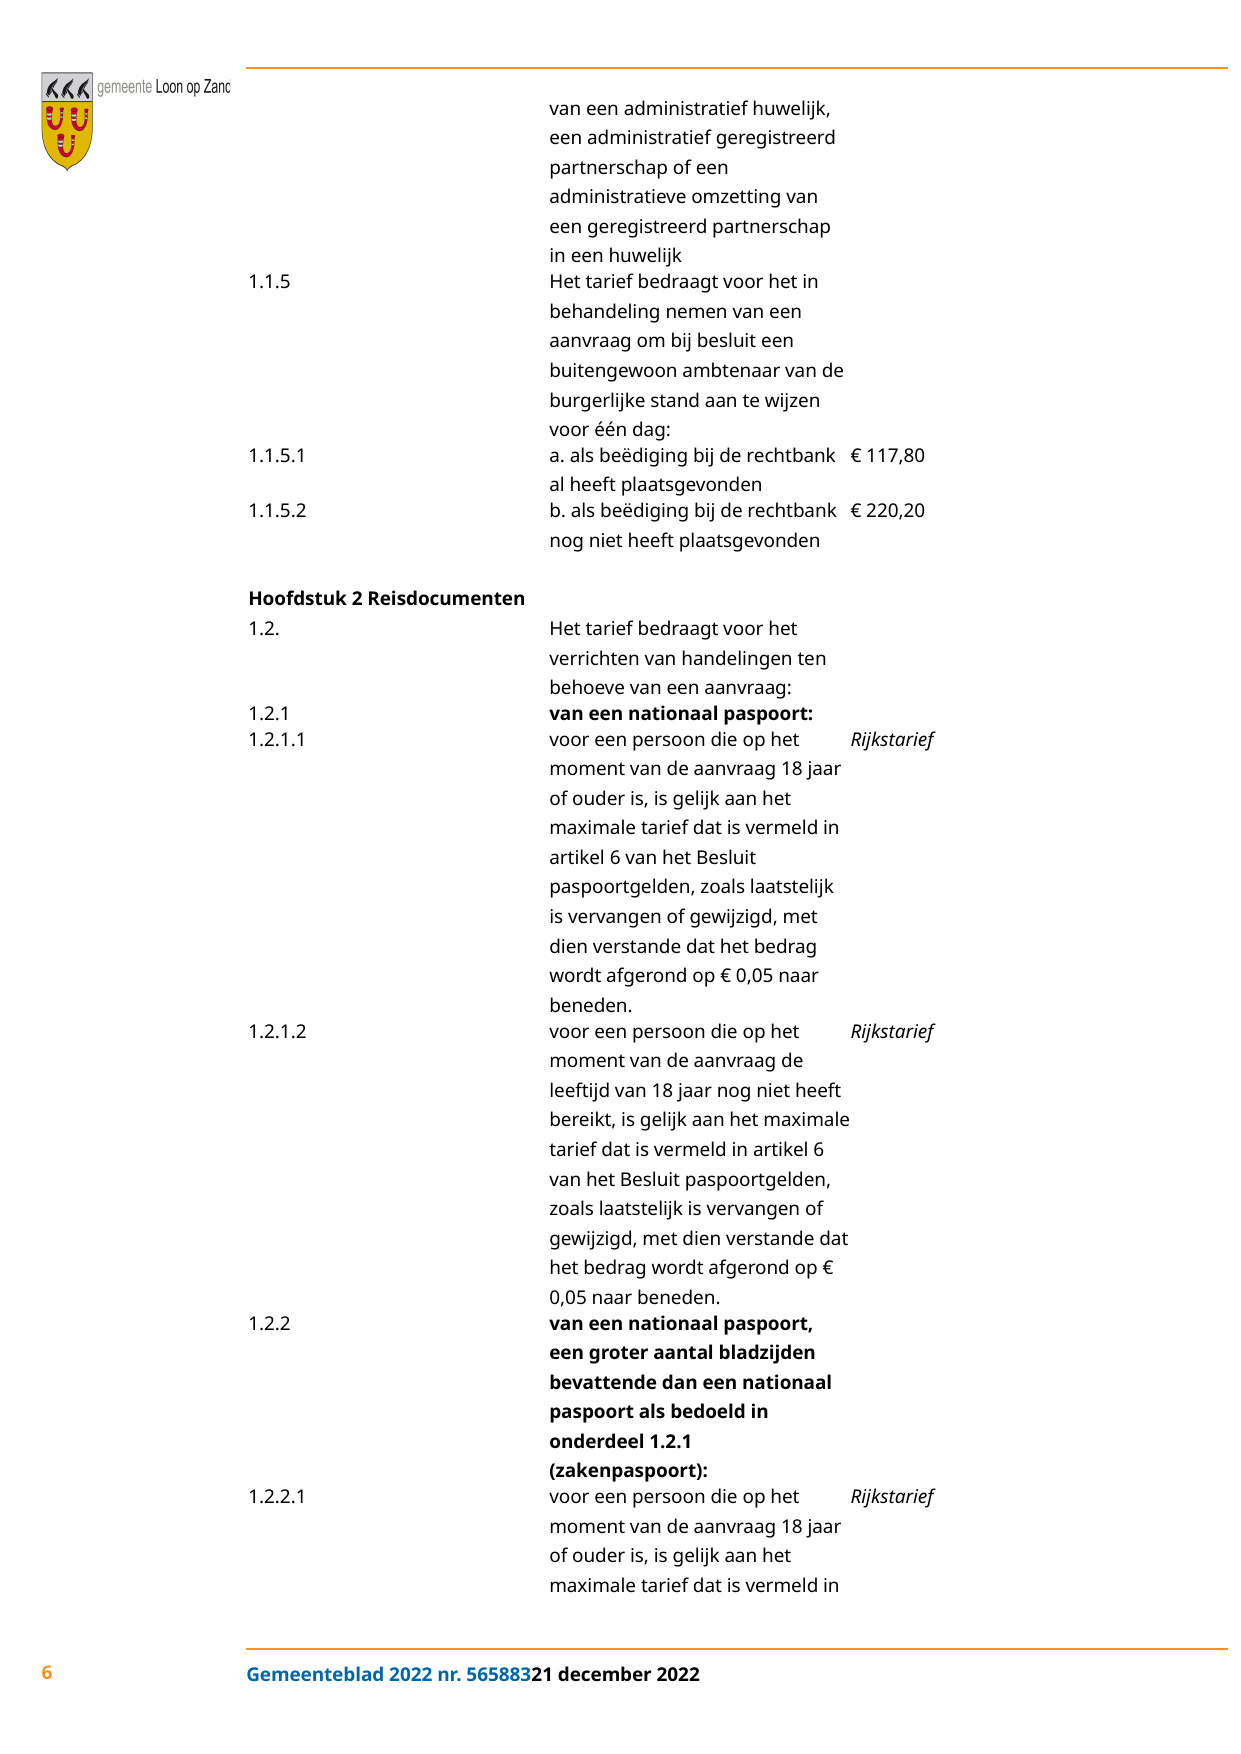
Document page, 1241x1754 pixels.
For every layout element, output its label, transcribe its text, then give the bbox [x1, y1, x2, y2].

table_cell 1.2.2.1 [248, 1484, 549, 1598]
table_cell voor een persoon die op het moment van de aanvraag 18 jaar of ouder is, is gelijk aan het maximale tarief dat is vermeld in artikel 6 van het Besluit paspoortgelden, zoals laatstelijk is vervangen of gewijzigd, met dien verstande dat het bedrag wordt afgerond op € 0,05 naar beneden. [549, 726, 850, 1018]
table_cell Rijkstarief [850, 1018, 1152, 1310]
table_cell van een nationaal paspoort, een groter aantal bladzijden bevattende dan een nationaal paspoort als bedoeld in onderdeel 1.2.1 (zakenpaspoort): [549, 1310, 850, 1483]
table_cell € 117,80 [850, 442, 1152, 497]
table_cell van een nationaal paspoort: [549, 700, 850, 726]
table_cell 1.2.1 [248, 700, 549, 726]
table_cell Rijkstarief [850, 1484, 1152, 1598]
table_cell b. als beëdiging bij de rechtbank nog niet heeft plaatsgevonden [549, 498, 850, 553]
table_cell [850, 269, 1152, 442]
table_cell [248, 95, 549, 268]
table_header Het tarief bedraagt voor het verrichten van handelingen ten behoeve van een aanvraag: [549, 615, 850, 700]
table_cell 1.2.1.2 [248, 1018, 549, 1310]
table_cell [850, 95, 1152, 268]
table_cell voor een persoon die op het moment van de aanvraag 18 jaar of ouder is, is gelijk aan het maximale tarief dat is vermeld in [549, 1484, 850, 1598]
table_cell 1.1.5.1 [248, 442, 549, 497]
table_cell 1.2.2 [248, 1310, 549, 1483]
table_header 1.2. [248, 615, 549, 700]
table_cell [850, 700, 1152, 726]
table_header [850, 615, 1152, 700]
table_cell 1.1.5.2 [248, 498, 549, 553]
table_cell Rijkstarief [850, 726, 1152, 1018]
table_cell van een administratief huwelijk, een administratief geregistreerd partnerschap of een administratieve omzetting van een geregistreerd partnerschap in een huwelijk [549, 95, 850, 268]
table_cell voor een persoon die op het moment van de aanvraag de leeftijd van 18 jaar nog niet heeft bereikt, is gelijk aan het maximale tarief dat is vermeld in artikel 6 van het Besluit paspoortgelden, zoals laatstelijk is vervangen of gewijzigd, met dien verstande dat het bedrag wordt afgerond op € 0,05 naar beneden. [549, 1018, 850, 1310]
table_cell Het tarief bedraagt voor het in behandeling nemen van een aanvraag om bij besluit een buitengewoon ambtenaar van de burgerlijke stand aan te wijzen voor één dag: [549, 269, 850, 442]
table_cell 1.1.5 [248, 269, 549, 442]
table_cell 1.2.1.1 [248, 726, 549, 1018]
table_cell € 220,20 [850, 498, 1152, 553]
table_cell [850, 1310, 1152, 1483]
table_cell a. als beëdiging bij de rechtbank al heeft plaatsgevonden [549, 442, 850, 497]
text Hoofdstuk 2 Reisdocumenten [248, 586, 1152, 611]
picture [41, 47, 231, 172]
